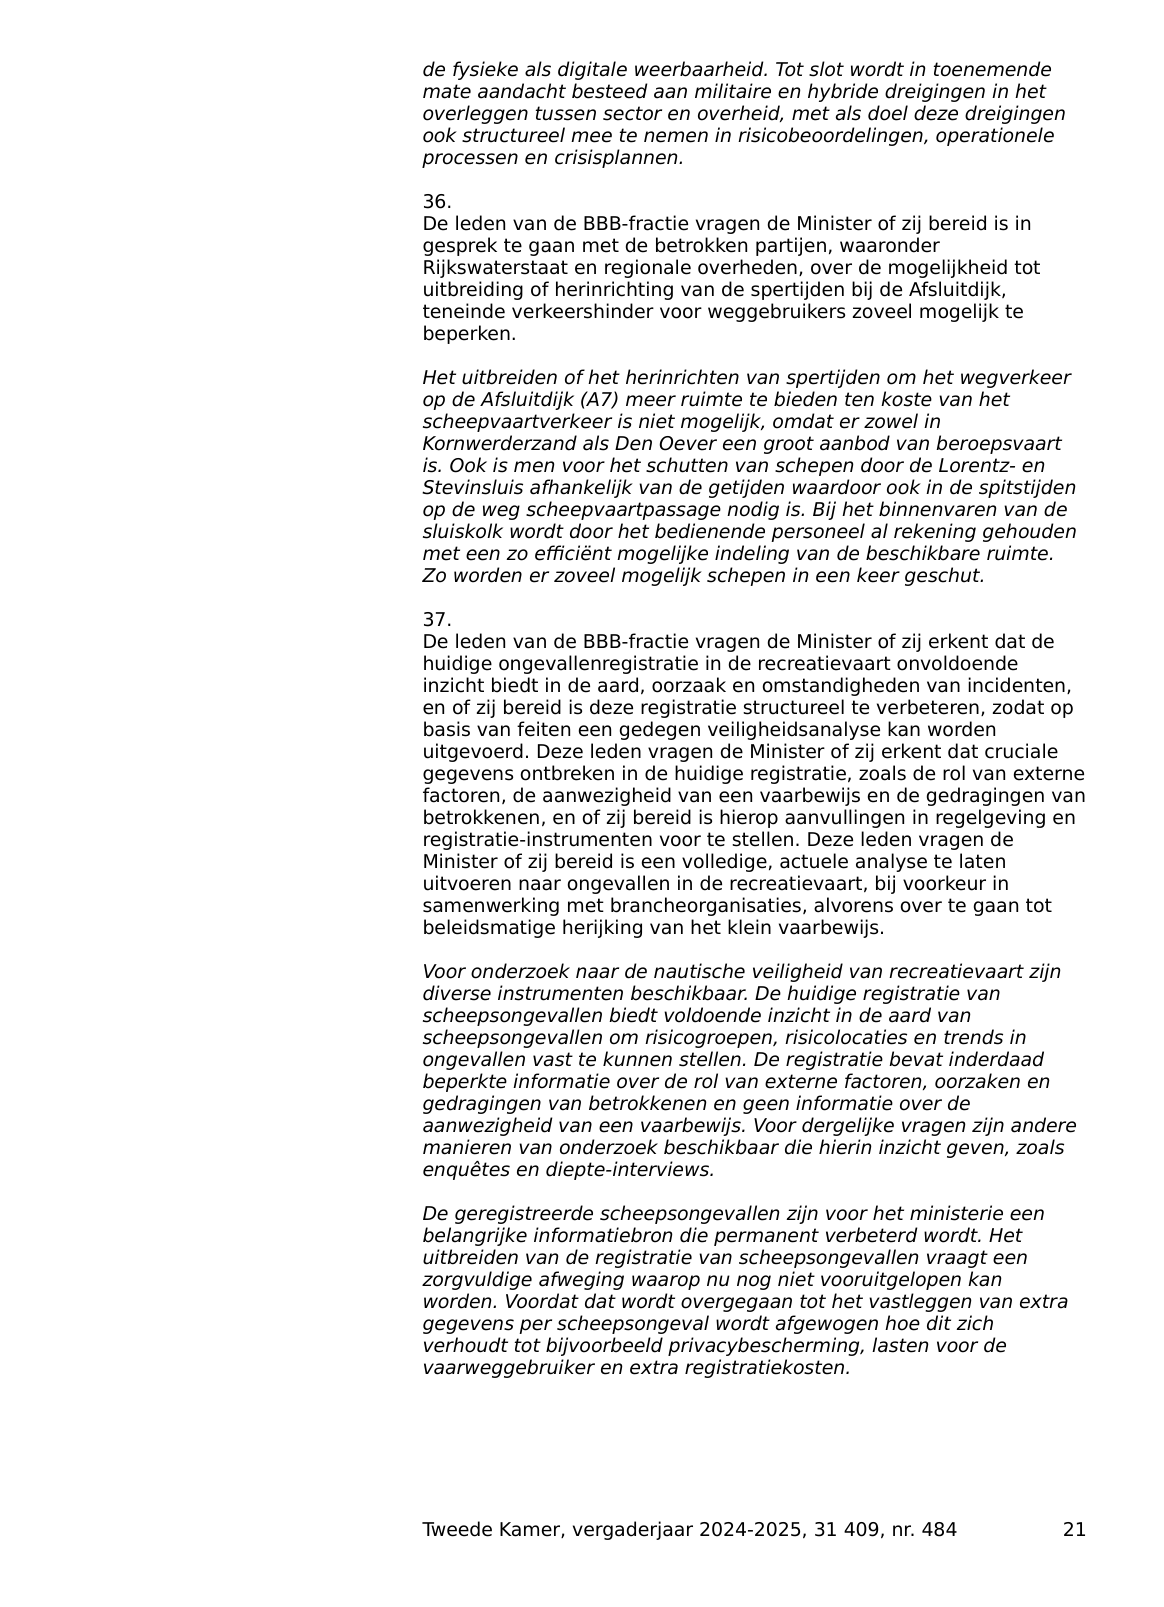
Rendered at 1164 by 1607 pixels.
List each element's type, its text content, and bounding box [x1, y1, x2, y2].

text Voor onderzoek naar de nautische veiligheid van recreatievaart zijn diverse instrumenten beschikbaar. De huidige registratie van scheepsongevallen biedt voldoende inzicht in de aard van scheepsongevallen om risicogroepen, risicolocaties en trends in ongevallen vast te kunnen stellen. De registratie bevat inderdaad beperkte informatie over de rol van externe factoren, oorzaken en gedragingen van betrokkenen en geen informatie over de aanwezigheid van een vaarbewijs. Voor dergelijke vragen zijn andere manieren van onderzoek beschikbaar die hierin inzicht geven, zoals enquêtes en diepte-interviews. [422, 961, 1087, 1181]
text 36. [422, 191, 1087, 213]
text De leden van de BBB-fractie vragen de Minister of zij bereid is in gesprek te gaan met de betrokken partijen, waaronder Rijkswaterstaat en regionale overheden, over de mogelijkheid tot uitbreiding of herinrichting van de spertijden bij de Afsluitdijk, teneinde verkeershinder voor weggebruikers zoveel mogelijk te beperken. [422, 213, 1087, 345]
text Het uitbreiden of het herinrichten van spertijden om het wegverkeer op de Afsluitdijk (A7) meer ruimte te bieden ten koste van het scheepvaartverkeer is niet mogelijk, omdat er zowel in Kornwerderzand als Den Oever een groot aanbod van beroepsvaart is. Ook is men voor het schutten van schepen door de Lorentz- en Stevinsluis afhankelijk van de getijden waardoor ook in de spitstijden op de weg scheepvaartpassage nodig is. Bij het binnenvaren van de sluiskolk wordt door het bedienende personeel al rekening gehouden met een zo efficiënt mogelijke indeling van de beschikbare ruimte. Zo worden er zoveel mogelijk schepen in een keer geschut. [422, 367, 1087, 587]
text De geregistreerde scheepsongevallen zijn voor het ministerie een belangrijke informatiebron die permanent verbeterd wordt. Het uitbreiden van de registratie van scheepsongevallen vraagt een zorgvuldige afweging waarop nu nog niet vooruitgelopen kan worden. Voordat dat wordt overgegaan tot het vastleggen van extra gegevens per scheepsongeval wordt afgewogen hoe dit zich verhoudt tot bijvoorbeeld privacybescherming, lasten voor de vaarweggebruiker en extra registratiekosten. [422, 1203, 1087, 1379]
text De leden van de BBB-fractie vragen de Minister of zij erkent dat de huidige ongevallenregistratie in de recreatievaart onvoldoende inzicht biedt in de aard, oorzaak en omstandigheden van incidenten, en of zij bereid is deze registratie structureel te verbeteren, zodat op basis van feiten een gedegen veiligheidsanalyse kan worden uitgevoerd. Deze leden vragen de Minister of zij erkent dat cruciale gegevens ontbreken in de huidige registratie, zoals de rol van externe factoren, de aanwezigheid van een vaarbewijs en de gedragingen van betrokkenen, en of zij bereid is hierop aanvullingen in regelgeving en registratie-instrumenten voor te stellen. Deze leden vragen de Minister of zij bereid is een volledige, actuele analyse te laten uitvoeren naar ongevallen in de recreatievaart, bij voorkeur in samenwerking met brancheorganisaties, alvorens over te gaan tot beleidsmatige herijking van het klein vaarbewijs. [422, 631, 1087, 939]
text de fysieke als digitale weerbaarheid. Tot slot wordt in toenemende mate aandacht besteed aan militaire en hybride dreigingen in het overleggen tussen sector en overheid, met als doel deze dreigingen ook structureel mee te nemen in risicobeoordelingen, operationele processen en crisisplannen. [422, 59, 1087, 169]
text 37. [422, 609, 1087, 631]
